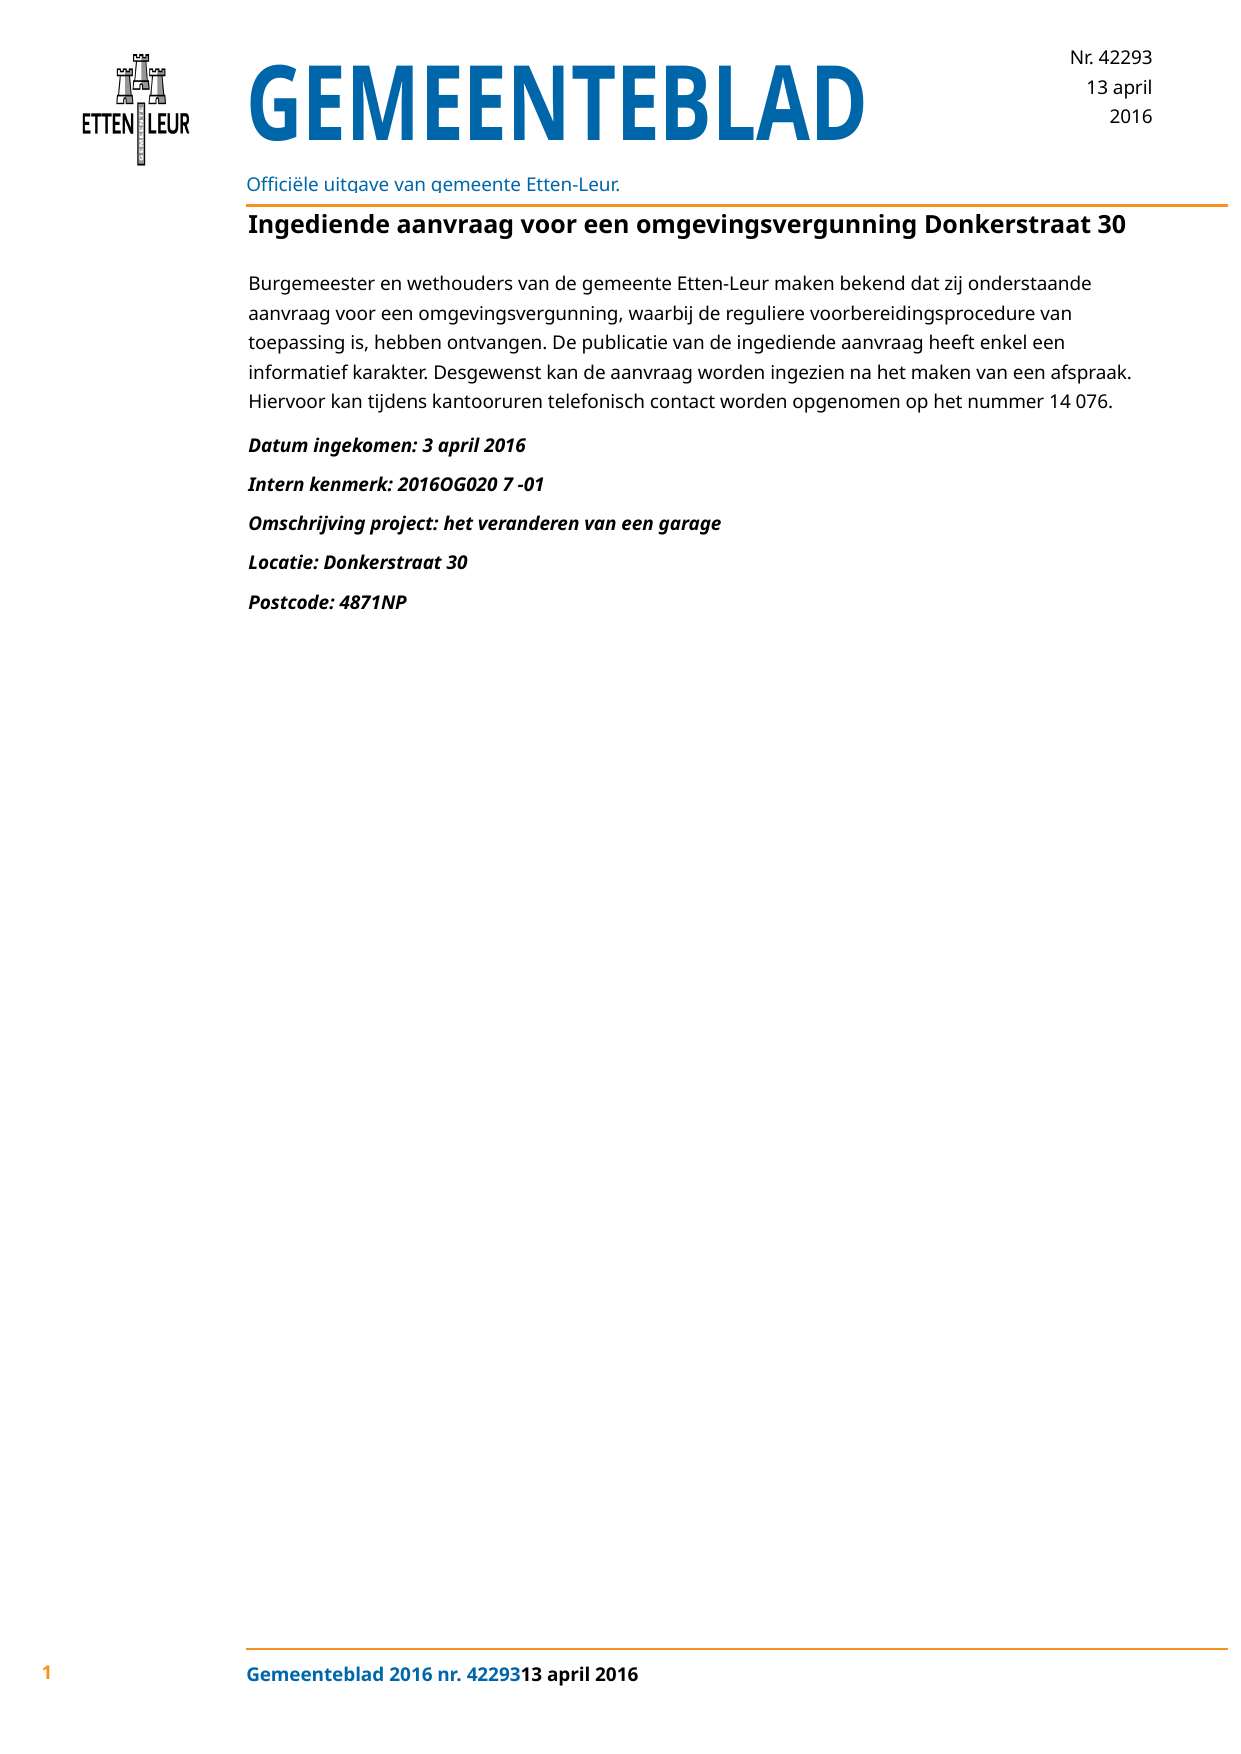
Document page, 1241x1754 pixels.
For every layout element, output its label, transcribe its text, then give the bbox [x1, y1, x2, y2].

text Omschrijving project: het veranderen van een garage [248, 510, 1152, 536]
picture [41, 47, 231, 172]
text Burgemeester en wethouders van de gemeente Etten-Leur maken bekend dat zij onderstaande aanvraag voor een omgevingsvergunning, waarbij de reguliere voorbereidingsprocedure van toepassing is, hebben ontvangen. De publicatie van de ingediende aanvraag heeft enkel een informatief karakter. Desgewenst kan de aanvraag worden ingezien na het maken van een afspraak. Hiervoor kan tijdens kantooruren telefonisch contact worden opgenomen op het nummer 14 076. [248, 270, 1152, 414]
text Ingediende aanvraag voor een omgevingsvergunning Donkerstraat 30 [248, 207, 1152, 241]
text Locatie: Donkerstraat 30 [248, 549, 1152, 575]
text Postcode: 4871NP [248, 589, 1152, 614]
text Intern kenmerk: 2016OG020 7 -01 [248, 471, 1152, 497]
text Datum ingekomen: 3 april 2016 [248, 432, 1152, 457]
